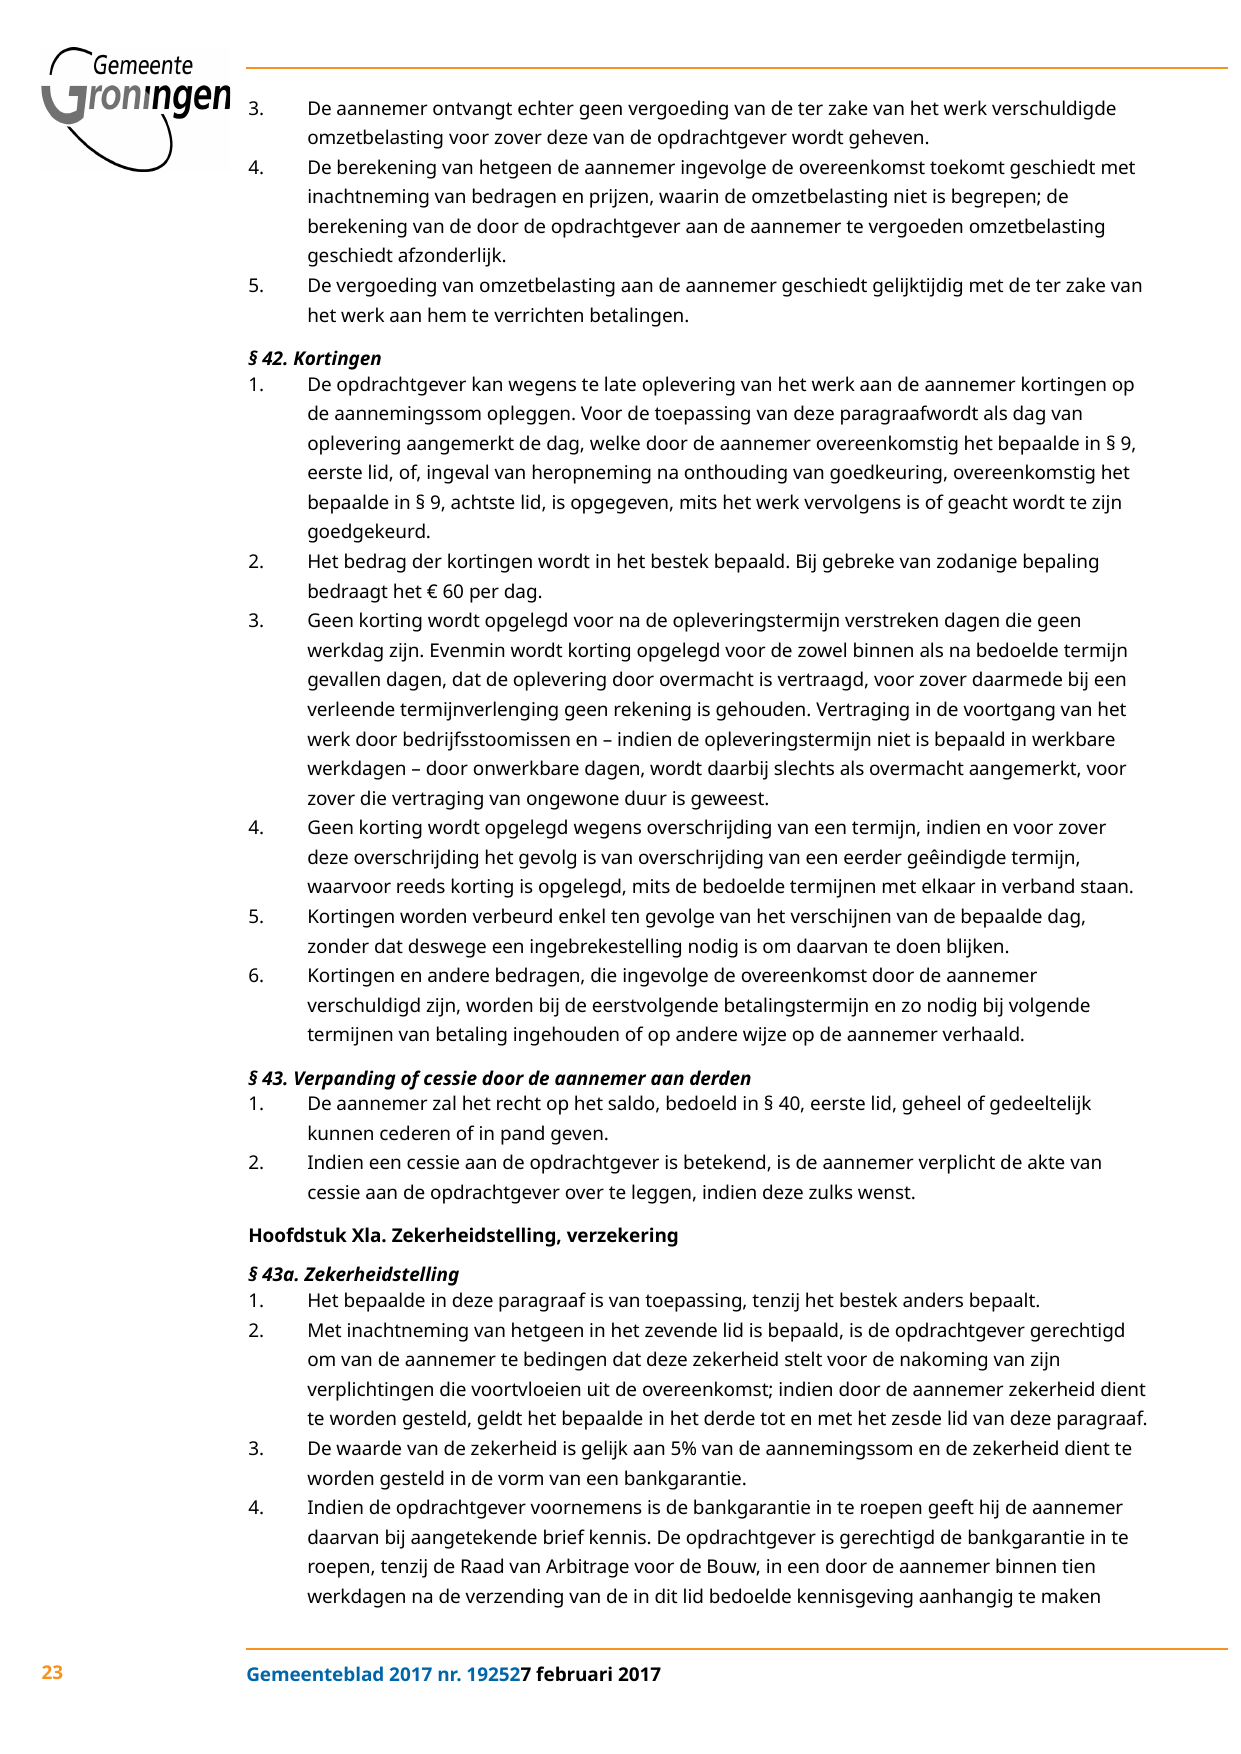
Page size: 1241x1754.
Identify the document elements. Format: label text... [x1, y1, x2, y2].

list De vergoeding van omzetbelasting aan de aannemer geschiedt gelijktijdig met de ter zake van het werk aan hem te verrichten betalingen. [248, 272, 1152, 328]
list De berekening van hetgeen de aannemer ingevolge de overeenkomst toekomt geschiedt met inachtneming van bedragen en prijzen, waarin de omzetbelasting niet is begrepen; de berekening van de door de opdrachtgever aan de aannemer te vergoeden omzetbelasting geschiedt afzonderlijk. [248, 154, 1152, 268]
text § 43a. Zekerheidstelling [248, 1262, 1152, 1287]
list De aannemer zal het recht op het saldo, bedoeld in § 40, eerste lid, geheel of gedeeltelijk kunnen cederen of in pand geven. [248, 1090, 1152, 1146]
text § 42. Kortingen [248, 345, 1152, 371]
list Met inachtneming van hetgeen in het zevende lid is bepaald, is de opdrachtgever gerechtigd om van de aannemer te bedingen dat deze zekerheid stelt voor de nakoming van zijn verplichtingen die voortvloeien uit de overeenkomst; indien door de aannemer zekerheid dient te worden gesteld, geldt het bepaalde in het derde tot en met het zesde lid van deze paragraaf. [248, 1317, 1152, 1431]
list De aannemer ontvangt echter geen vergoeding van de ter zake van het werk verschuldigde omzetbelasting voor zover deze van de opdrachtgever wordt geheven. [248, 95, 1152, 150]
list Het bedrag der kortingen wordt in het bestek bepaald. Bij gebreke van zodanige bepaling bedraagt het € 60 per dag. [248, 548, 1152, 603]
list Kortingen worden verbeurd enkel ten gevolge van het verschijnen van de bepaalde dag, zonder dat deswege een ingebrekestelling nodig is om daarvan te doen blijken. [248, 903, 1152, 958]
text Hoofdstuk Xla. Zekerheidstelling, verzekering [248, 1222, 1152, 1248]
list Indien een cessie aan de opdrachtgever is betekend, is de aannemer verplicht de akte van cessie aan de opdrachtgever over te leggen, indien deze zulks wenst. [248, 1149, 1152, 1205]
list Geen korting wordt opgelegd wegens overschrijding van een termijn, indien en voor zover deze overschrijding het gevolg is van overschrijding van een eerder geêindigde termijn, waarvoor reeds korting is opgelegd, mits de bedoelde termijnen met elkaar in verband staan. [248, 814, 1152, 899]
text § 43. Verpanding of cessie door de aannemer aan derden [248, 1065, 1152, 1090]
list Het bepaalde in deze paragraaf is van toepassing, tenzij het bestek anders bepaalt. [248, 1287, 1152, 1313]
list Geen korting wordt opgelegd voor na de opleveringstermijn verstreken dagen die geen werkdag zijn. Evenmin wordt korting opgelegd voor de zowel binnen als na bedoelde termijn gevallen dagen, dat de oplevering door overmacht is vertraagd, voor zover daarmede bij een verleende termijnverlenging geen rekening is gehouden. Vertraging in de voortgang van het werk door bedrijfsstoomissen en – indien de opleveringstermijn niet is bepaald in werkbare werkdagen­ – door onwerkbare dagen, wordt daarbij slechts als overmacht aangemerkt, voor zover die vertraging van ongewone duur is geweest. [248, 607, 1152, 811]
list Indien de opdrachtgever voornemens is de bankgarantie in te roepen geeft hij de aannemer daarvan bij aangetekende brief kennis. De opdrachtgever is gerechtigd de bankgarantie in te roepen, tenzij de Raad van Arbitrage voor de Bouw, in een door de aannemer binnen tien werkdagen na de verzending van de in dit lid bedoelde kennisgeving aanhangig te maken [248, 1494, 1152, 1609]
list De opdrachtgever kan wegens te late oplevering van het werk aan de aannemer kortingen op de aannemingssom opleggen. Voor de toepassing van deze paragraafwordt als dag van oplevering aangemerkt de dag, welke door de aannemer overeenkomstig het bepaalde in § 9, eerste lid, of, ingeval van heropneming na onthouding van goedkeuring, overeenkomstig het bepaalde in § 9, achtste lid, is opgegeven, mits het werk vervolgens is of geacht wordt te zijn goedgekeurd. [248, 371, 1152, 544]
list De waarde van de zekerheid is gelijk aan 5% van de aannemingssom en de zekerheid dient te worden gesteld in de vorm van een bankgarantie. [248, 1435, 1152, 1491]
list Kortingen en andere bedragen, die ingevolge de overeenkomst door de aannemer verschuldigd zijn, worden bij de eerstvolgende betalingstermijn en zo nodig bij volgende termijnen van betaling ingehouden of op andere wijze op de aannemer verhaald. [248, 962, 1152, 1047]
picture [41, 47, 231, 172]
